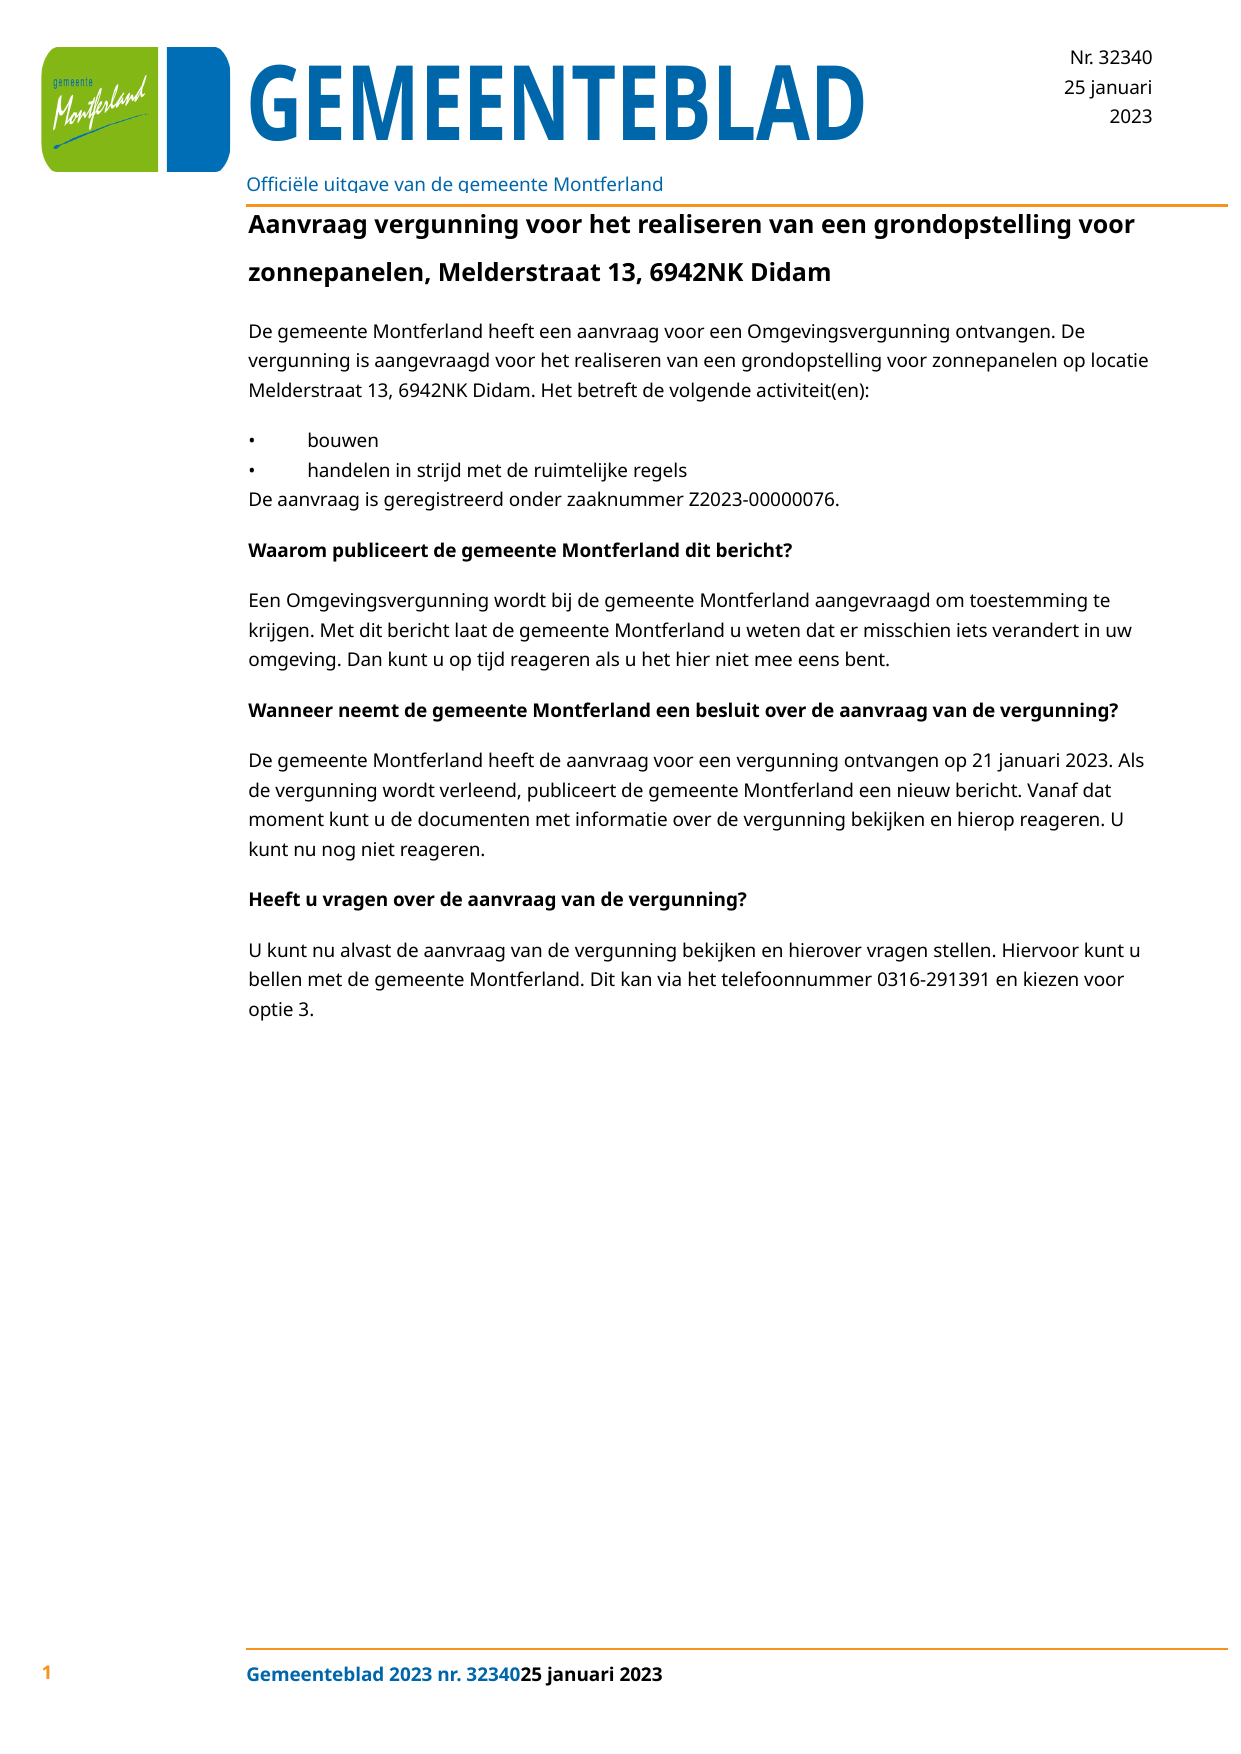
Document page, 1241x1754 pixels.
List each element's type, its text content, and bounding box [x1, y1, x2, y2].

text Wanneer neemt de gemeente Montferland een besluit over de aanvraag van de vergunning? [248, 697, 1152, 723]
list bouwen [248, 427, 1152, 453]
text Heeft u vragen over de aanvraag van de vergunning? [248, 887, 1152, 912]
text De gemeente Montferland heeft de aanvraag voor een vergunning ontvangen op 21 januari 2023. Als de vergunning wordt verleend, publiceert de gemeente Montferland een nieuw bericht. Vanaf dat moment kunt u de documenten met informatie over de vergunning bekijken en hierop reageren. U kunt nu nog niet reageren. [248, 747, 1152, 862]
text Waarom publiceert de gemeente Montferland dit bericht? [248, 537, 1152, 563]
text De gemeente Montferland heeft een aanvraag voor een Omgevingsvergunning ontvangen. De vergunning is aangevraagd voor het realiseren van een grondopstelling voor zonnepanelen op locatie Melderstraat 13, 6942NK Didam. Het betreft de volgende activiteit(en): [248, 318, 1152, 403]
picture [41, 47, 231, 172]
text Een Omgevingsvergunning wordt bij de gemeente Montferland aangevraagd om toestemming te krijgen. Met dit bericht laat de gemeente Montferland u weten dat er misschien iets verandert in uw omgeving. Dan kunt u op tijd reageren als u het hier niet mee eens bent. [248, 587, 1152, 672]
text Aanvraag vergunning voor het realiseren van een grondopstelling voor zonnepanelen, Melderstraat 13, 6942NK Didam [248, 207, 1152, 288]
text U kunt nu alvast de aanvraag van de vergunning bekijken en hierover vragen stellen. Hiervoor kunt u bellen met de gemeente Montferland. Dit kan via het telefoonnummer 0316-291391 en kiezen voor optie 3. [248, 937, 1152, 1022]
list handelen in strijd met de ruimtelijke regels [248, 457, 1152, 483]
text De aanvraag is geregistreerd onder zaaknummer Z2023-00000076. [248, 487, 1152, 512]
